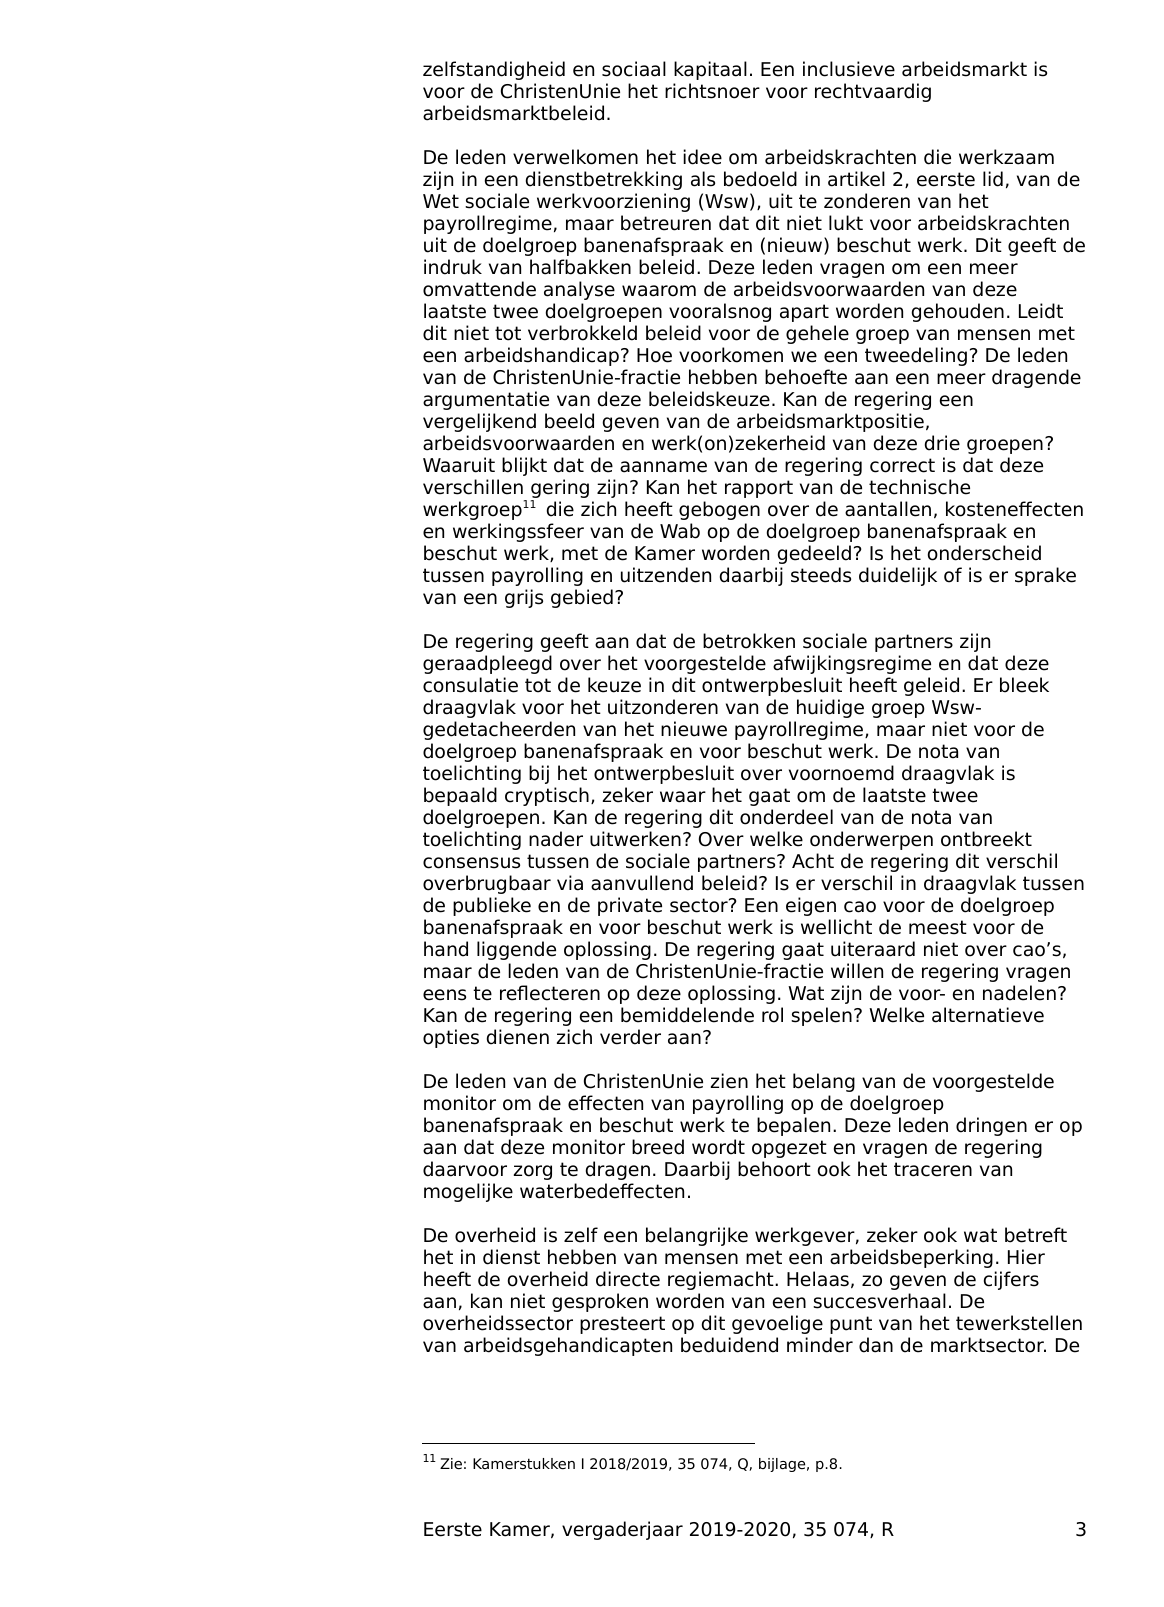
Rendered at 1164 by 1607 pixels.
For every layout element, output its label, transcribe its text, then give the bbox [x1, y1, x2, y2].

text zelfstandigheid en sociaal kapitaal. Een inclusieve arbeidsmarkt is voor de ChristenUnie het richtsnoer voor rechtvaardig arbeidsmarktbeleid. [422, 59, 1087, 125]
text De regering geeft aan dat de betrokken sociale partners zijn geraadpleegd over het voorgestelde afwijkingsregime en dat deze consulatie tot de keuze in dit ontwerpbesluit heeft geleid. Er bleek draagvlak voor het uitzonderen van de huidige groep Wsw-gedetacheerden van het nieuwe payrollregime, maar niet voor de doelgroep banenafspraak en voor beschut werk. De nota van toelichting bij het ontwerpbesluit over voornoemd draagvlak is bepaald cryptisch, zeker waar het gaat om de laatste twee doelgroepen. Kan de regering dit onderdeel van de nota van toelichting nader uitwerken? Over welke onderwerpen ontbreekt consensus tussen de sociale partners? Acht de regering dit verschil overbrugbaar via aanvullend beleid? Is er verschil in draagvlak tussen de publieke en de private sector? Een eigen cao voor de doelgroep banenafspraak en voor beschut werk is wellicht de meest voor de hand liggende oplossing. De regering gaat uiteraard niet over cao’s, maar de leden van de ChristenUnie-fractie willen de regering vragen eens te reflecteren op deze oplossing. Wat zijn de voor- en nadelen? Kan de regering een bemiddelende rol spelen? Welke alternatieve opties dienen zich verder aan? [422, 631, 1087, 1048]
text Zie: Kamerstukken I 2018/2019, 35 074, Q, bijlage, p.8. [422, 1452, 1087, 1474]
text De overheid is zelf een belangrijke werkgever, zeker ook wat betreft het in dienst hebben van mensen met een arbeidsbeperking. Hier heeft de overheid directe regiemacht. Helaas, zo geven de cijfers aan, kan niet gesproken worden van een succesverhaal. De overheidssector presteert op dit gevoelige punt van het tewerkstellen van arbeidsgehandicapten beduidend minder dan de marktsector. De [422, 1225, 1087, 1357]
text De leden van de ChristenUnie zien het belang van de voorgestelde monitor om de effecten van payrolling op de doelgroep banenafspraak en beschut werk te bepalen. Deze leden dringen er op aan dat deze monitor breed wordt opgezet en vragen de regering daarvoor zorg te dragen. Daarbij behoort ook het traceren van mogelijke waterbedeffecten. [422, 1071, 1087, 1203]
text De leden verwelkomen het idee om arbeidskrachten die werkzaam zijn in een dienstbetrekking als bedoeld in artikel 2, eerste lid, van de Wet sociale werkvoorziening (Wsw), uit te zonderen van het payrollregime, maar betreuren dat dit niet lukt voor arbeidskrachten uit de doelgroep banenafspraak en (nieuw) beschut werk. Dit geeft de indruk van halfbakken beleid. Deze leden vragen om een meer omvattende analyse waarom de arbeidsvoorwaarden van deze laatste twee doelgroepen vooralsnog apart worden gehouden. Leidt dit niet tot verbrokkeld beleid voor de gehele groep van mensen met een arbeidshandicap? Hoe voorkomen we een tweedeling? De leden van de ChristenUnie-fractie hebben behoefte aan een meer dragende argumentatie van deze beleidskeuze. Kan de regering een vergelijkend beeld geven van de arbeidsmarktpositie, arbeidsvoorwaarden en werk(on)zekerheid van deze drie groepen? Waaruit blijkt dat de aanname van de regering correct is dat deze verschillen gering zijn? Kan het rapport van de technische werkgroep die zich heeft gebogen over de aantallen, kosteneffecten en werkingssfeer van de Wab op de doelgroep banenafspraak en beschut werk, met de Kamer worden gedeeld? Is het onderscheid tussen payrolling en uitzenden daarbij steeds duidelijk of is er sprake van een grijs gebied? [422, 147, 1087, 609]
